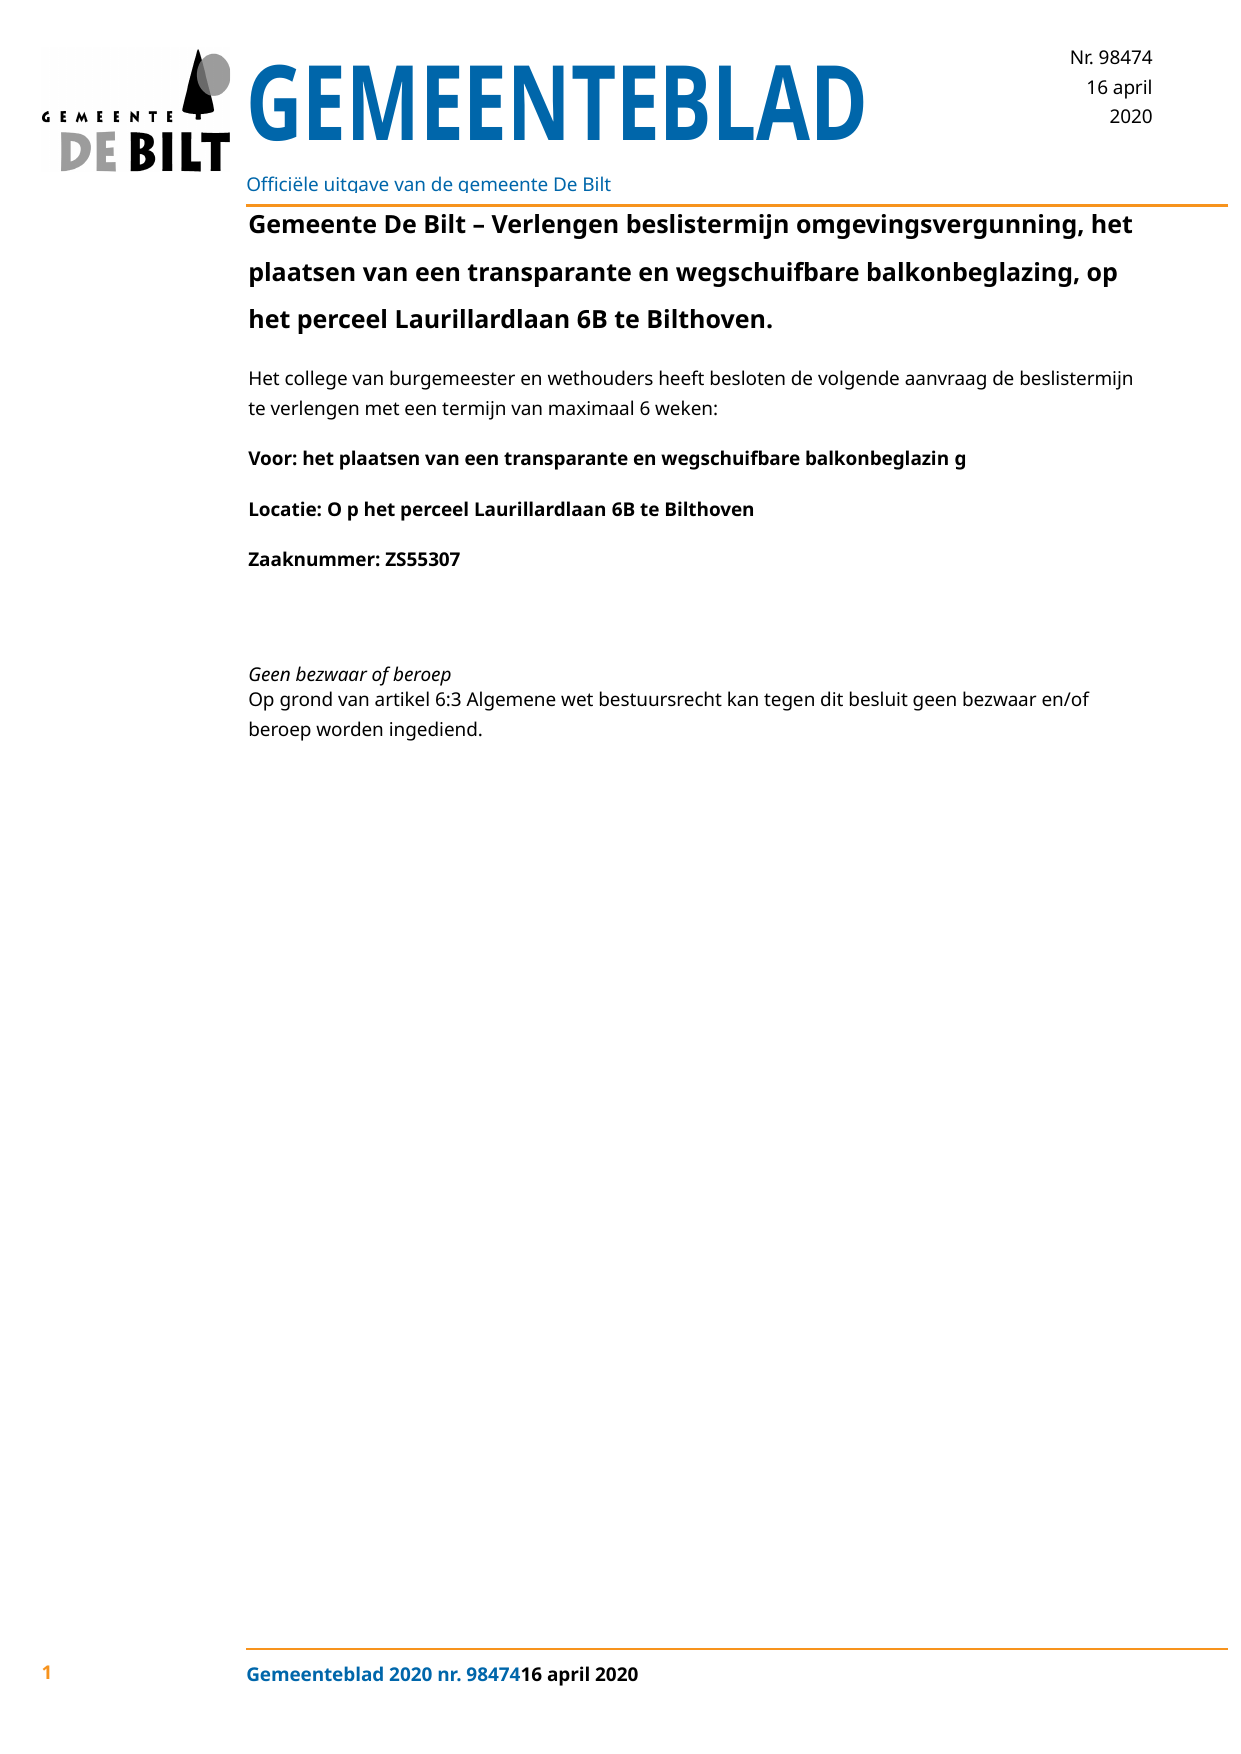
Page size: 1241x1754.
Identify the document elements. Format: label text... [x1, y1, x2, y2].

text Locatie: O p het perceel Laurillardlaan 6B te Bilthoven [248, 496, 1152, 522]
text Gemeente De Bilt – Verlengen beslistermijn omgevingsvergunning, het plaatsen van een transparante en wegschuifbare balkonbeglazing, op het perceel Laurillardlaan 6B te Bilthoven. [248, 207, 1152, 336]
text Het college van burgemeester en wethouders heeft besloten de volgende aanvraag de beslistermijn te verlengen met een termijn van maximaal 6 weken: [248, 366, 1152, 421]
text Zaaknummer: ZS55307 [248, 546, 1152, 572]
picture [41, 47, 231, 172]
text Voor: het plaatsen van een transparante en wegschuifbare balkonbeglazin g [248, 446, 1152, 471]
text Op grond van artikel 6:3 Algemene wet bestuursrecht kan tegen dit besluit geen bezwaar en/of beroep worden ingediend. [248, 686, 1152, 742]
text Geen bezwaar of beroep [248, 661, 1152, 686]
